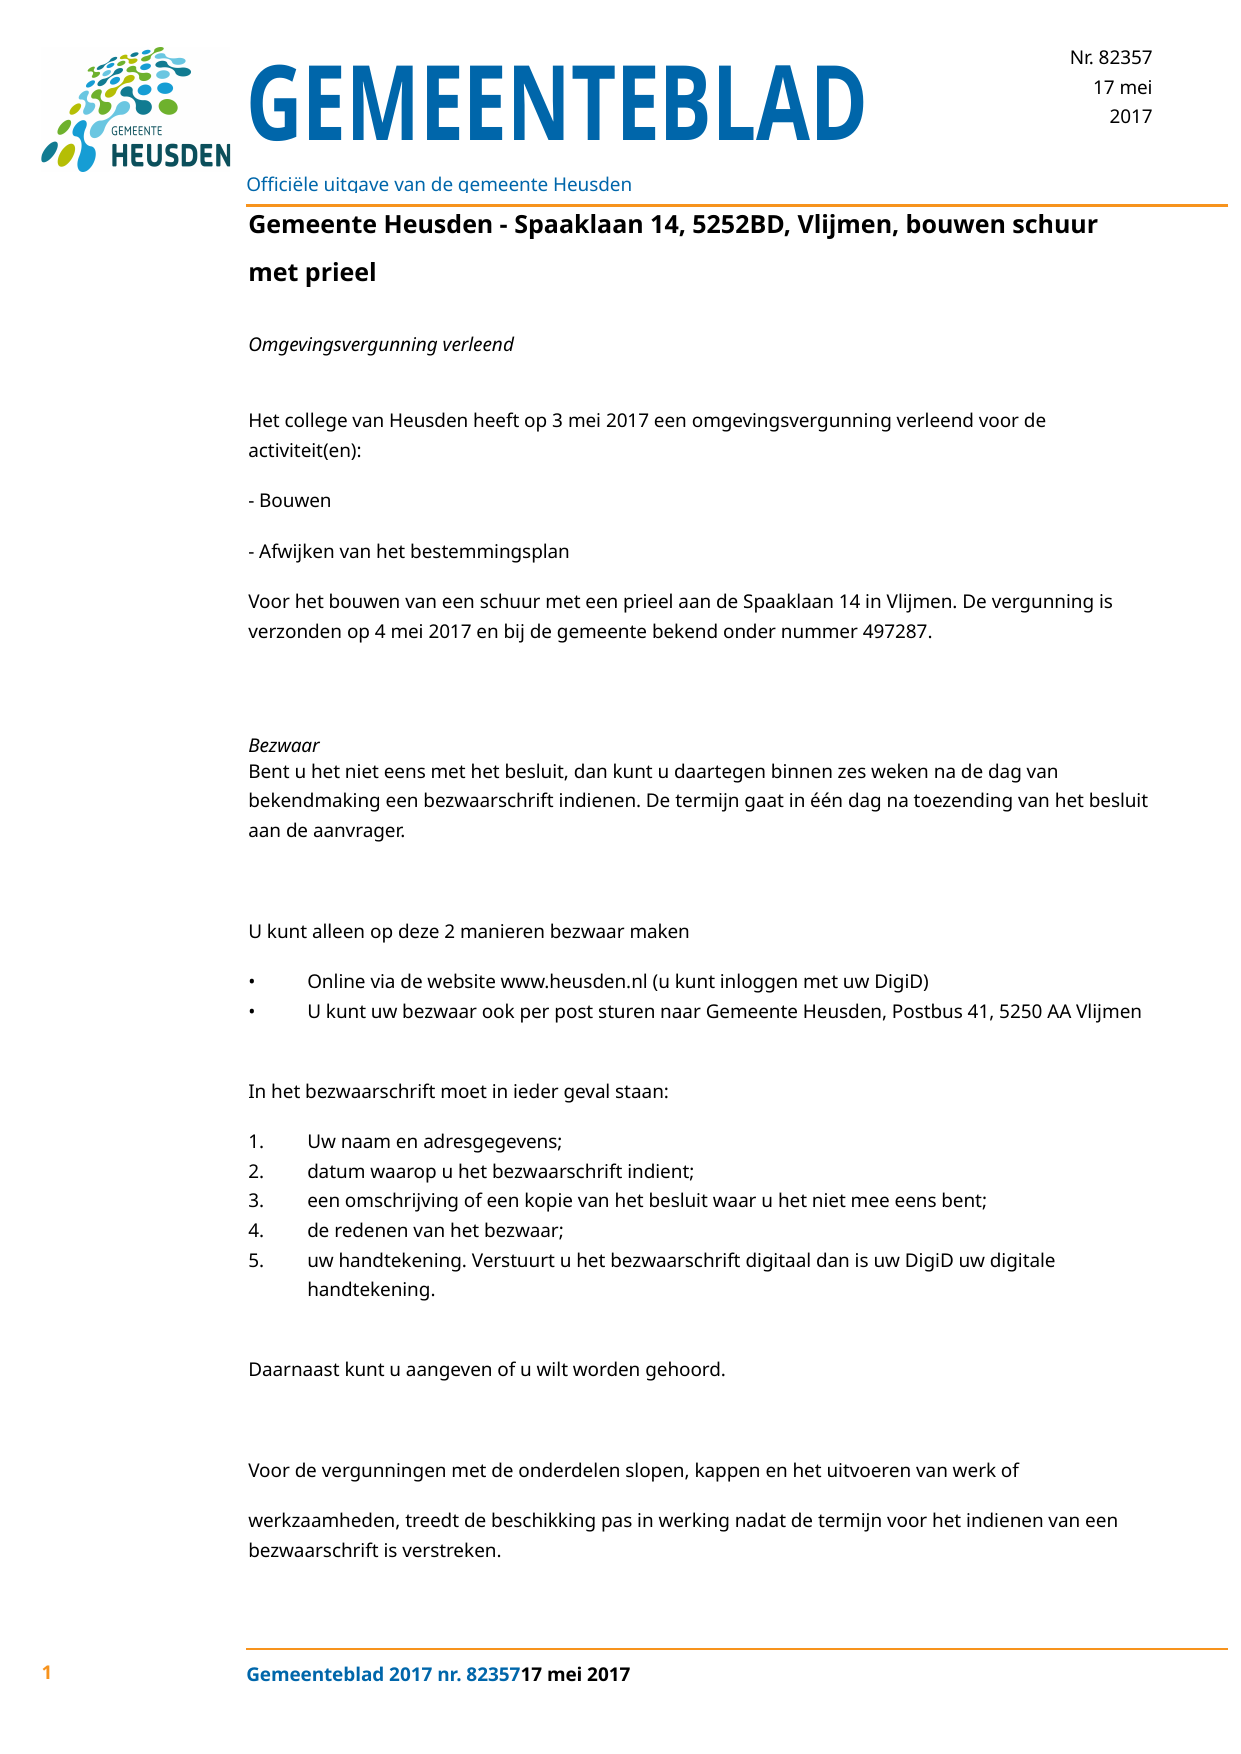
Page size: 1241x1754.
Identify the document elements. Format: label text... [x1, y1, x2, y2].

list Uw naam en adresgegevens; [248, 1128, 1152, 1154]
text In het bezwaarschrift moet in ieder geval staan: [248, 1078, 1152, 1104]
text Voor de vergunningen met de onderdelen slopen, kappen en het uitvoeren van werk of [248, 1457, 1152, 1483]
text werkzaamheden, treedt de beschikking pas in werking nadat de termijn voor het indienen van een bezwaarschrift is verstreken. [248, 1508, 1152, 1563]
list een omschrijving of een kopie van het besluit waar u het niet mee eens bent; [248, 1188, 1152, 1213]
text Gemeente Heusden - Spaaklaan 14, 5252BD, Vlijmen, bouwen schuur met prieel [248, 207, 1152, 288]
text U kunt alleen op deze 2 manieren bezwaar maken [248, 918, 1152, 944]
text Bezwaar [248, 732, 1152, 758]
text Daarnaast kunt u aangeven of u wilt worden gehoord. [248, 1356, 1152, 1382]
text Het college van Heusden heeft op 3 mei 2017 een omgevingsvergunning verleend voor de activiteit(en): [248, 408, 1152, 463]
text Voor het bouwen van een schuur met een prieel aan de Spaaklaan 14 in Vlijmen. De vergunning is verzonden op 4 mei 2017 en bij de gemeente bekend onder nummer 497287. [248, 588, 1152, 644]
picture [41, 47, 231, 172]
text Omgevingsvergunning verleend [248, 331, 1152, 357]
text - Bouwen [248, 488, 1152, 513]
list uw handtekening. Verstuurt u het bezwaarschrift digitaal dan is uw DigiD uw digitale handtekening. [248, 1247, 1152, 1302]
list de redenen van het bezwaar; [248, 1217, 1152, 1243]
list datum waarop u het bezwaarschrift indient; [248, 1158, 1152, 1184]
text Bent u het niet eens met het besluit, dan kunt u daartegen binnen zes weken na de dag van bekendmaking een bezwaarschrift indienen. De termijn gaat in één dag na toezending van het besluit aan de aanvrager. [248, 758, 1152, 843]
text - Afwijken van het bestemmingsplan [248, 538, 1152, 564]
list Online via de website www.heusden.nl (u kunt inloggen met uw DigiD) [248, 968, 1152, 994]
list U kunt uw bezwaar ook per post sturen naar Gemeente Heusden, Postbus 41, 5250 AA Vlijmen [248, 998, 1152, 1024]
